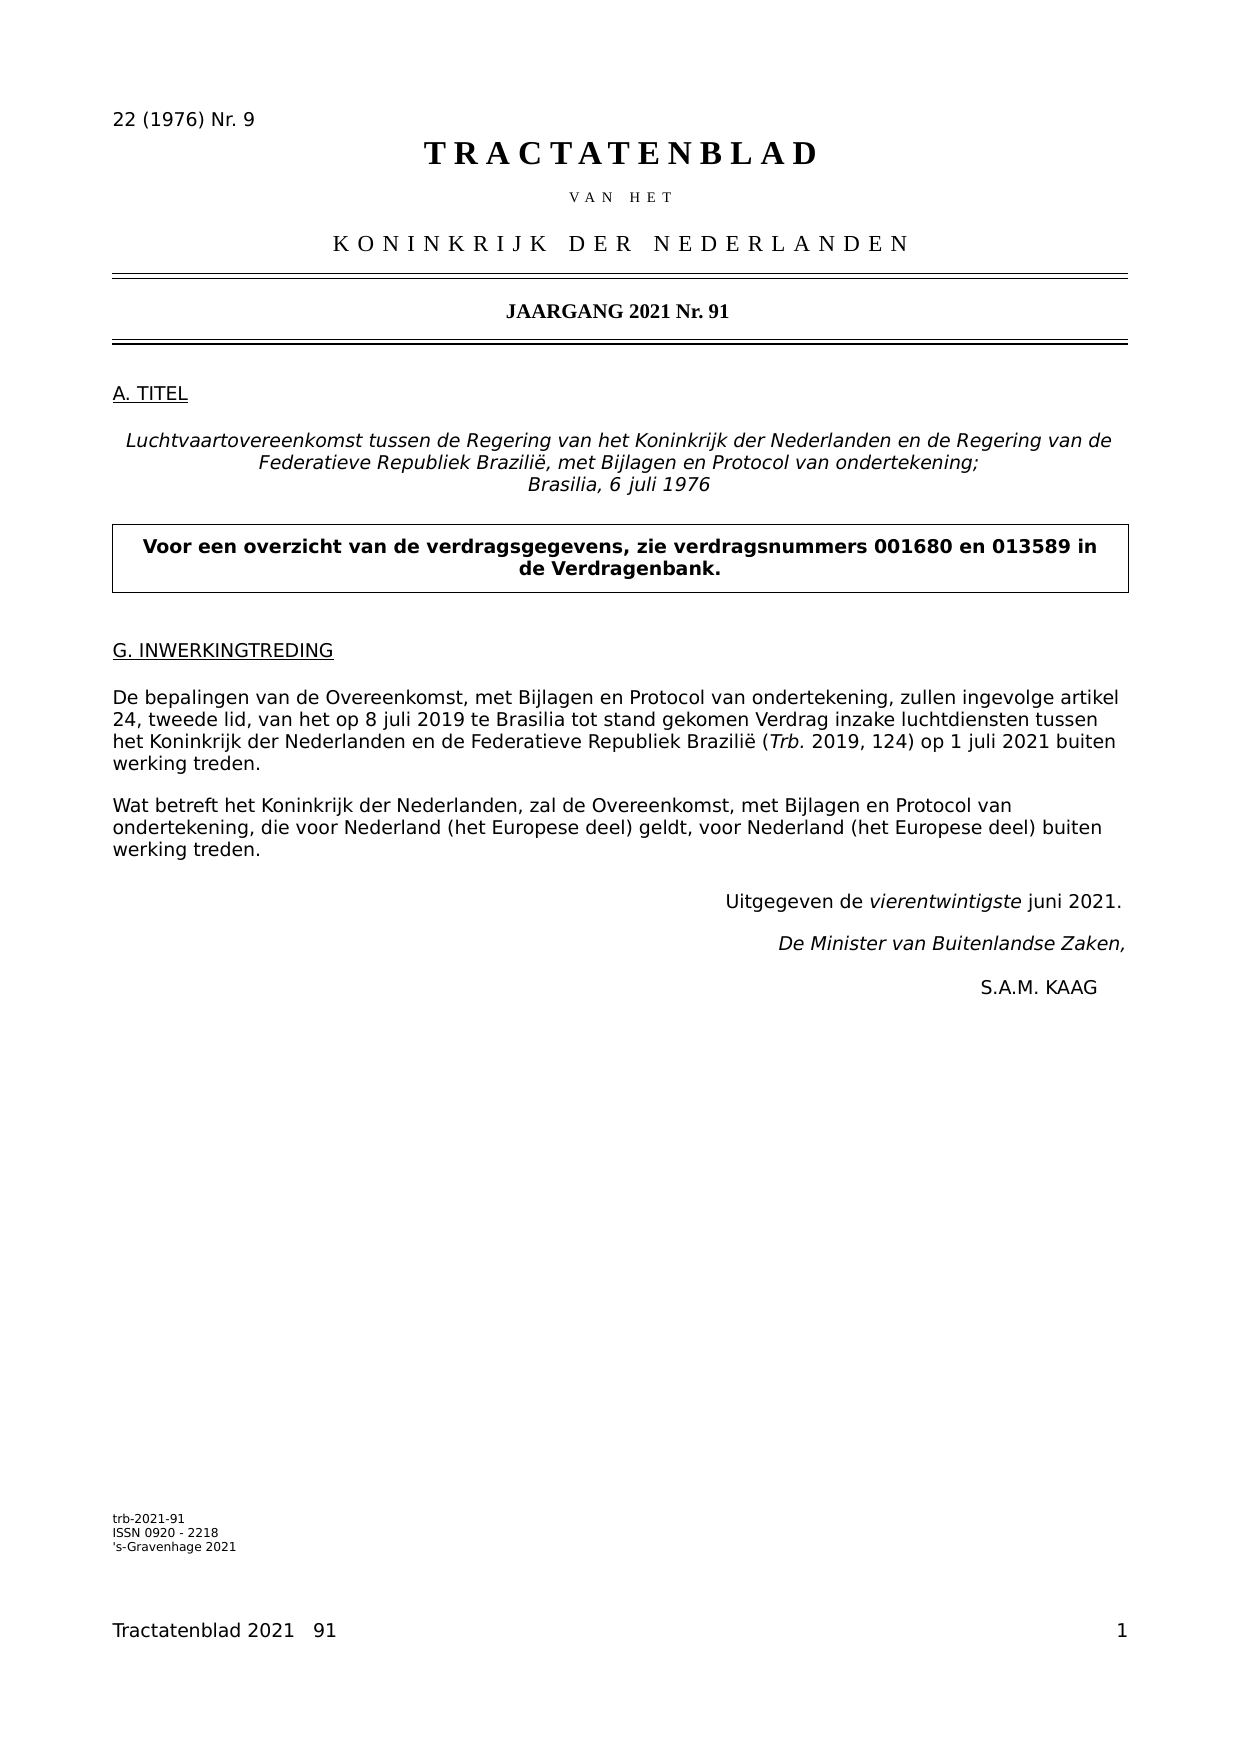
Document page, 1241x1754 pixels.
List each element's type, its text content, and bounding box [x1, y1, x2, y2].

text De Minister van Buitenlandse Zaken, S.A.M. KAAG [112, 933, 1128, 999]
text 's-Gravenhage 2021 [112, 1540, 346, 1554]
text 22 (1976) Nr. 9 [112, 109, 1128, 131]
text VAN HET [112, 189, 1128, 206]
text TRACTATENBLAD [112, 133, 1128, 172]
text KONINKRIJK DER NEDERLANDEN [112, 229, 1128, 256]
text Brasilia, 6 juli 1976 [112, 474, 1128, 496]
text De bepalingen van de Overeenkomst, met Bijlagen en Protocol van ondertekening, zullen ingevolge artikel 24, tweede lid, van het op 8 juli 2019 te Brasilia tot stand gekomen Verdrag inzake luchtdiensten tussen het Koninkrijk der Nederlanden en de Federatieve Republiek Brazilië (Trb. 2019, 124) op 1 juli 2021 buiten werking treden. [112, 687, 1128, 775]
text trb-2021-91 [112, 1512, 346, 1526]
text Wat betreft het Koninkrijk der Nederlanden, zal de Overeenkomst, met Bijlagen en Protocol van ondertekening, die voor Nederland (het Europese deel) geldt, voor Nederland (het Europese deel) buiten werking treden. [112, 795, 1128, 861]
subtitle A. TITEL [112, 383, 1128, 405]
text Uitgegeven de vierentwintigste juni 2021. [112, 891, 1128, 913]
text ISSN 0920 - 2218 [112, 1526, 346, 1540]
subtitle G. INWERKINGTREDING [112, 640, 1128, 662]
text JAARGANG 2021 Nr. 91 [112, 299, 1128, 323]
text Luchtvaartovereenkomst tussen de Regering van het Koninkrijk der Nederlanden en de Regering van de Federatieve Republiek Brazilië, met Bijlagen en Protocol van ondertekening; [112, 430, 1128, 474]
